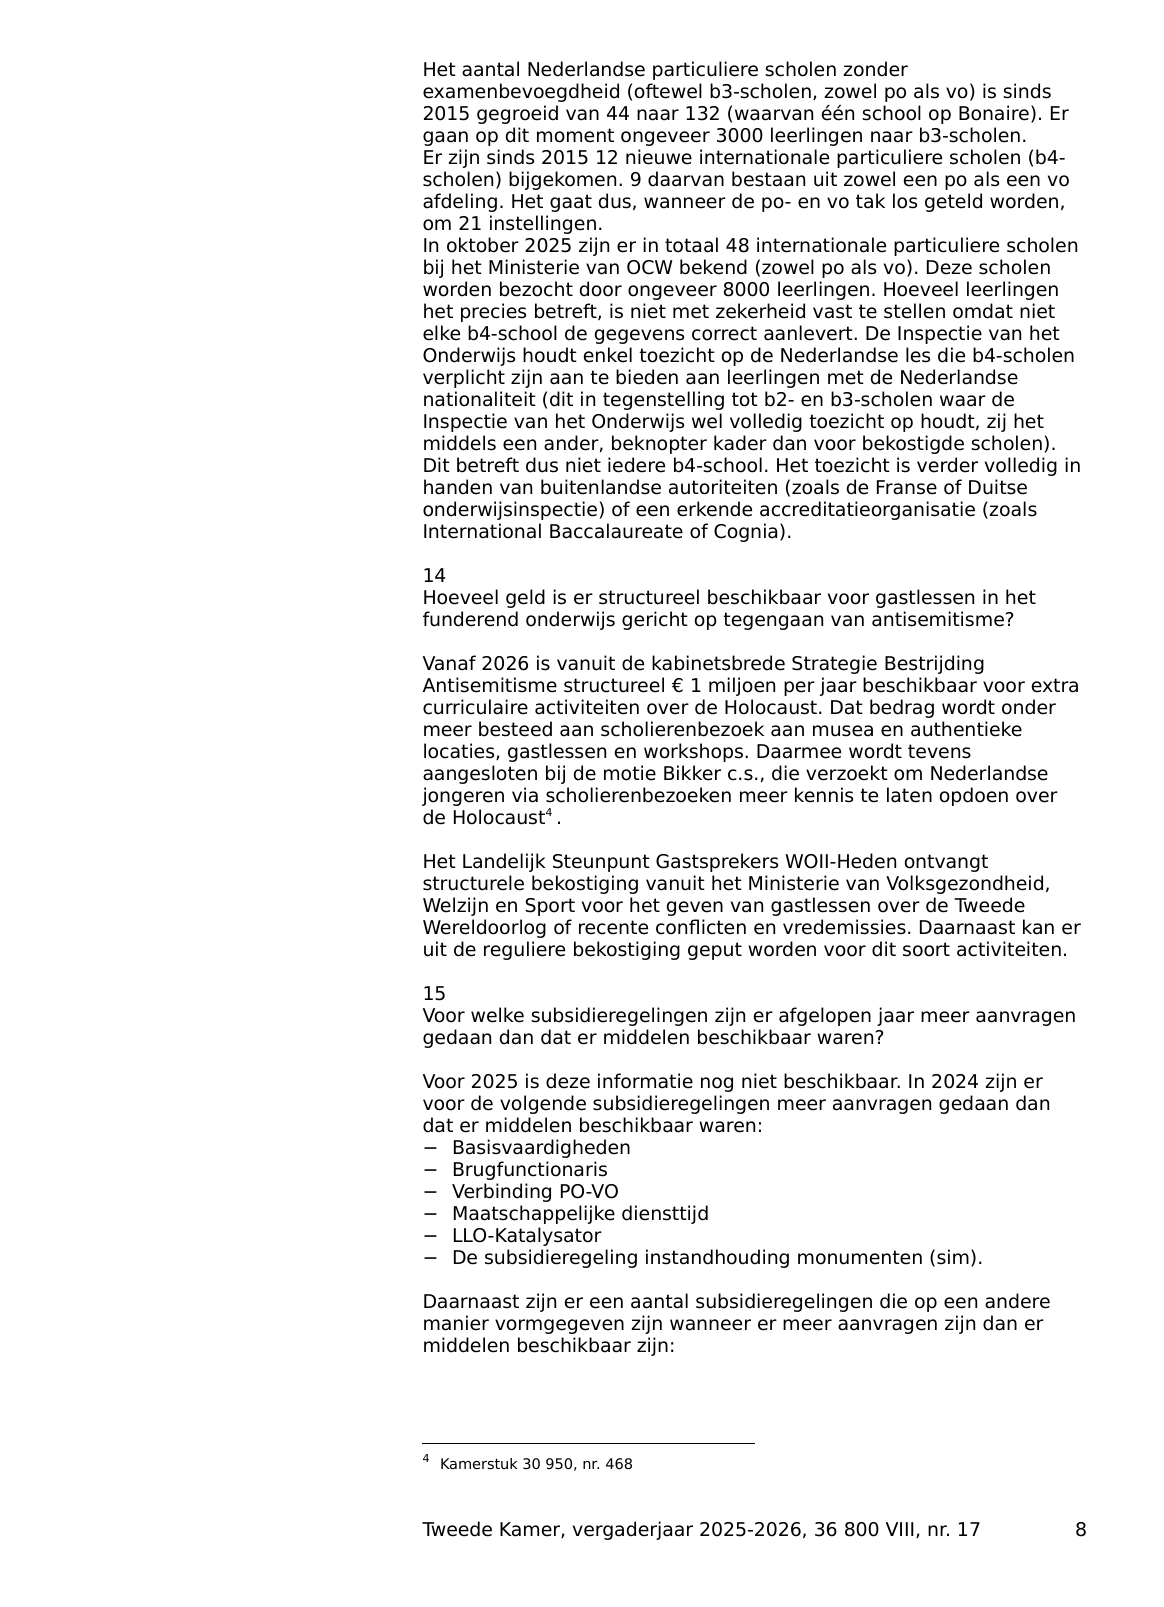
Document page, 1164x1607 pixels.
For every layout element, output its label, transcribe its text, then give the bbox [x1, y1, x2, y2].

text Het aantal Nederlandse particuliere scholen zonder examenbevoegdheid (oftewel b3-scholen, zowel po als vo) is sinds 2015 gegroeid van 44 naar 132 (waarvan één school op Bonaire). Er gaan op dit moment ongeveer 3000 leerlingen naar b3-scholen. [422, 59, 1087, 147]
text Daarnaast zijn er een aantal subsidieregelingen die op een andere manier vormgegeven zijn wanneer er meer aanvragen zijn dan er middelen beschikbaar zijn: [422, 1291, 1087, 1357]
text 14 [422, 565, 1087, 587]
text − Verbinding PO-VO [422, 1181, 1087, 1203]
text − Brugfunctionaris [422, 1159, 1087, 1181]
text 15 [422, 983, 1087, 1005]
text Hoeveel geld is er structureel beschikbaar voor gastlessen in het funderend onderwijs gericht op tegengaan van antisemitisme? [422, 587, 1087, 631]
text − De subsidieregeling instandhouding monumenten (sim). [422, 1247, 1087, 1269]
text Er zijn sinds 2015 12 nieuwe internationale particuliere scholen (b4-scholen) bijgekomen. 9 daarvan bestaan uit zowel een po als een vo afdeling. Het gaat dus, wanneer de po- en vo tak los geteld worden, om 21 instellingen. [422, 147, 1087, 235]
text Kamerstuk 30 950, nr. 468 [422, 1452, 1087, 1474]
text Voor welke subsidieregelingen zijn er afgelopen jaar meer aanvragen gedaan dan dat er middelen beschikbaar waren? [422, 1005, 1087, 1049]
text − LLO-Katalysator [422, 1225, 1087, 1247]
text Het Landelijk Steunpunt Gastsprekers WOII-Heden ontvangt structurele bekostiging vanuit het Ministerie van Volksgezondheid, Welzijn en Sport voor het geven van gastlessen over de Tweede Wereldoorlog of recente conflicten en vredemissies. Daarnaast kan er uit de reguliere bekostiging geput worden voor dit soort activiteiten. [422, 851, 1087, 961]
text − Maatschappelijke diensttijd [422, 1203, 1087, 1225]
text − Basisvaardigheden [422, 1137, 1087, 1159]
text Vanaf 2026 is vanuit de kabinetsbrede Strategie Bestrijding Antisemitisme structureel € 1 miljoen per jaar beschikbaar voor extra curriculaire activiteiten over de Holocaust. Dat bedrag wordt onder meer besteed aan scholierenbezoek aan musea en authentieke locaties, gastlessen en workshops. Daarmee wordt tevens aangesloten bij de motie Bikker c.s., die verzoekt om Nederlandse jongeren via scholierenbezoeken meer kennis te laten opdoen over de Holocaust. [422, 653, 1087, 829]
text In oktober 2025 zijn er in totaal 48 internationale particuliere scholen bij het Ministerie van OCW bekend (zowel po als vo). Deze scholen worden bezocht door ongeveer 8000 leerlingen. Hoeveel leerlingen het precies betreft, is niet met zekerheid vast te stellen omdat niet elke b4-school de gegevens correct aanlevert. De Inspectie van het Onderwijs houdt enkel toezicht op de Nederlandse les die b4-scholen verplicht zijn aan te bieden aan leerlingen met de Nederlandse nationaliteit (dit in tegenstelling tot b2- en b3-scholen waar de Inspectie van het Onderwijs wel volledig toezicht op houdt, zij het middels een ander, beknopter kader dan voor bekostigde scholen). Dit betreft dus niet iedere b4-school. Het toezicht is verder volledig in handen van buitenlandse autoriteiten (zoals de Franse of Duitse onderwijsinspectie) of een erkende accreditatieorganisatie (zoals International Baccalaureate of Cognia). [422, 235, 1087, 543]
text Voor 2025 is deze informatie nog niet beschikbaar. In 2024 zijn er voor de volgende subsidieregelingen meer aanvragen gedaan dan dat er middelen beschikbaar waren: [422, 1071, 1087, 1137]
